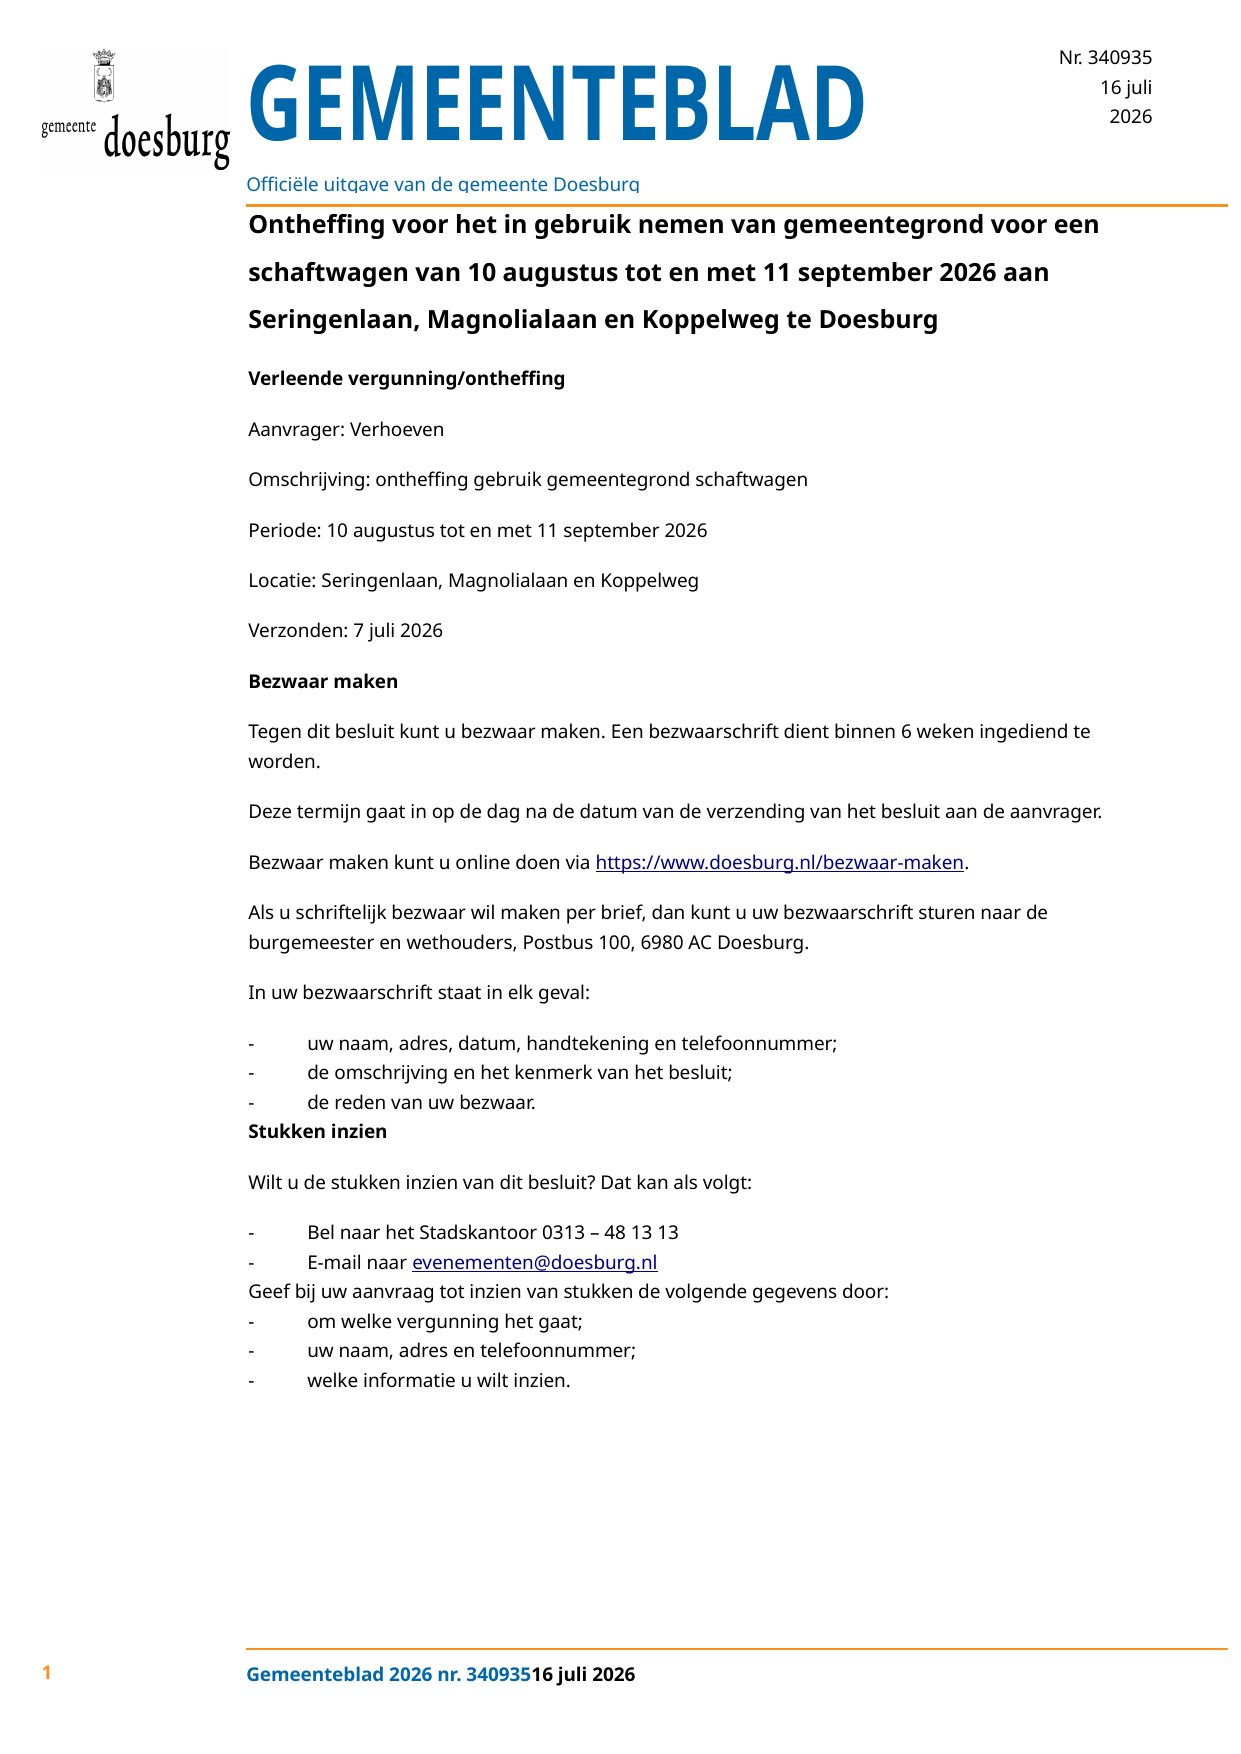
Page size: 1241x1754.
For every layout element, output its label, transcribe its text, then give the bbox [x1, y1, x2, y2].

list de omschrijving en het kenmerk van het besluit; [248, 1059, 1152, 1085]
list uw naam, adres en telefoonnummer; [248, 1338, 1152, 1363]
list Bel naar het Stadskantoor 0313 – 48 13 13 [248, 1219, 1152, 1245]
list om welke vergunning het gaat; [248, 1308, 1152, 1334]
text Als u schriftelijk bezwaar wil maken per brief, dan kunt u uw bezwaarschrift sturen naar de burgemeester en wethouders, Postbus 100, 6980 AC Doesburg. [248, 899, 1152, 954]
list E-mail naar evenementen@doesburg.nl [248, 1249, 1152, 1274]
text In uw bezwaarschrift staat in elk geval: [248, 979, 1152, 1005]
text Bezwaar maken [248, 668, 1152, 694]
text Bezwaar maken kunt u online doen via https://www.doesburg.nl/bezwaar-maken. [248, 849, 1152, 874]
text Verleende vergunning/ontheffing [248, 366, 1152, 391]
text Omschrijving: ontheffing gebruik gemeentegrond schaftwagen [248, 466, 1152, 492]
text Stukken inzien [248, 1118, 1152, 1144]
text Aanvrager: Verhoeven [248, 416, 1152, 442]
list de reden van uw bezwaar. [248, 1089, 1152, 1114]
text Periode: 10 augustus tot en met 11 september 2026 [248, 517, 1152, 542]
text Tegen dit besluit kunt u bezwaar maken. Een bezwaarschrift dient binnen 6 weken ingediend te worden. [248, 718, 1152, 774]
list welke informatie u wilt inzien. [248, 1367, 1152, 1393]
text Locatie: Seringenlaan, Magnolialaan en Koppelweg [248, 567, 1152, 593]
text Wilt u de stukken inzien van dit besluit? Dat kan als volgt: [248, 1169, 1152, 1194]
text Geef bij uw aanvraag tot inzien van stukken de volgende gegevens door: [248, 1278, 1152, 1304]
text Ontheffing voor het in gebruik nemen van gemeentegrond voor een schaftwagen van 10 augustus tot en met 11 september 2026 aan Seringenlaan, Magnolialaan en Koppelweg te Doesburg [248, 207, 1152, 336]
picture [41, 47, 231, 172]
text Deze termijn gaat in op de dag na de datum van de verzending van het besluit aan de aanvrager. [248, 798, 1152, 824]
list uw naam, adres, datum, handtekening en telefoonnummer; [248, 1030, 1152, 1055]
text Verzonden: 7 juli 2026 [248, 618, 1152, 643]
